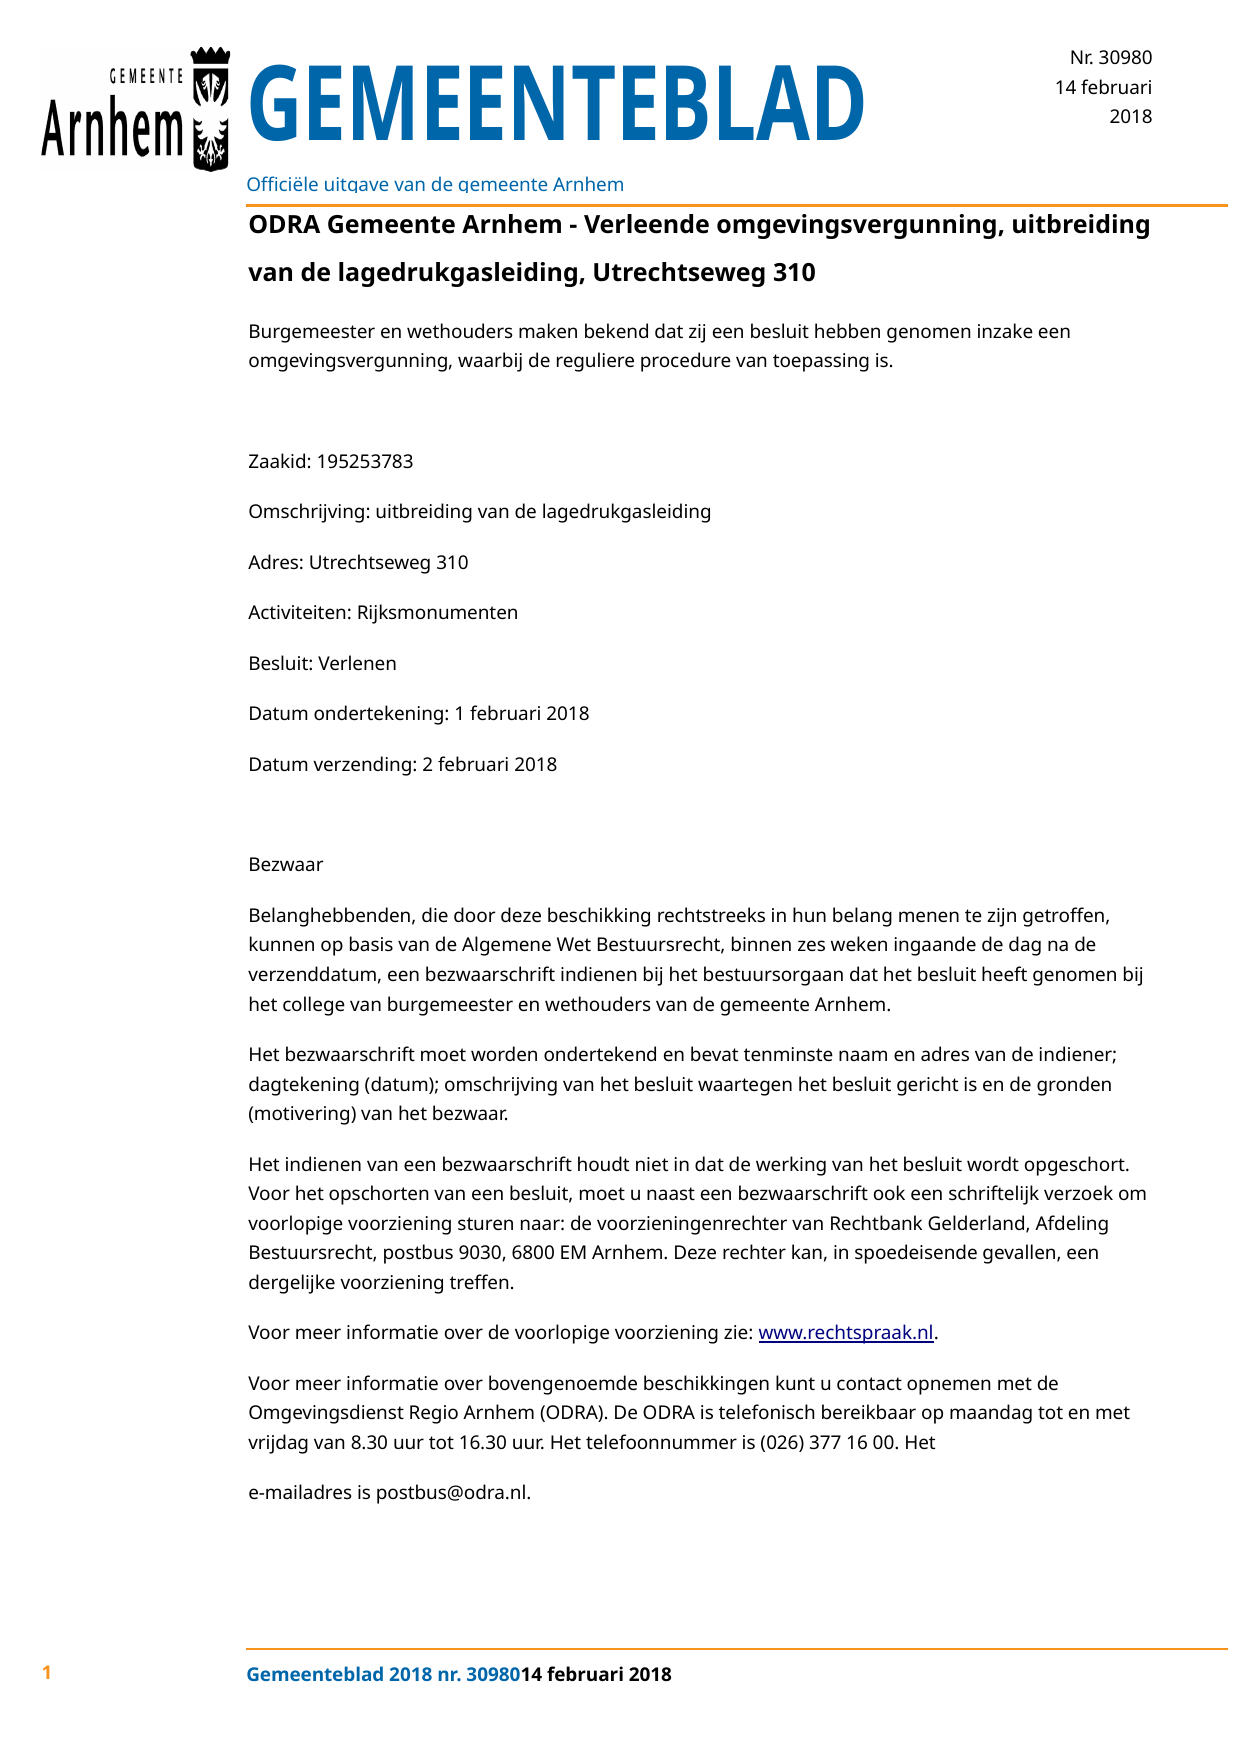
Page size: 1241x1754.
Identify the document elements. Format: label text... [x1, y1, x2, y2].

text e-mailadres is postbus@odra.nl. [248, 1479, 1152, 1505]
picture [41, 47, 231, 172]
text Voor meer informatie over de voorlopige voorziening zie: www.rechtspraak.nl. [248, 1319, 1152, 1345]
text Het bezwaarschrift moet worden ondertekend en bevat tenminste naam en adres van de indiener; dagtekening (datum); omschrijving van het besluit waartegen het besluit gericht is en de gronden (motivering) van het bezwaar. [248, 1041, 1152, 1126]
text Adres: Utrechtseweg 310 [248, 549, 1152, 575]
text Datum ondertekening: 1 februari 2018 [248, 700, 1152, 726]
text Belanghebbenden, die door deze beschikking rechtstreeks in hun belang menen te zijn getroffen, kunnen op basis van de Algemene Wet Bestuursrecht, binnen zes weken ingaande de dag na de verzenddatum, een bezwaarschrift indienen bij het bestuursorgaan dat het besluit heeft genomen bij het college van burgemeester en wethouders van de gemeente Arnhem. [248, 902, 1152, 1017]
text Zaakid: 195253783 [248, 448, 1152, 474]
text Besluit: Verlenen [248, 650, 1152, 676]
text Bezwaar [248, 852, 1152, 877]
text Voor meer informatie over bovengenoemde beschikkingen kunt u contact opnemen met de Omgevingsdienst Regio Arnhem (ODRA). De ODRA is telefonisch bereikbaar op maandag tot en met vrijdag van 8.30 uur tot 16.30 uur. Het telefoonnummer is (026) 377 16 00. Het [248, 1370, 1152, 1455]
text Activiteiten: Rijksmonumenten [248, 599, 1152, 625]
text Het indienen van een bezwaarschrift houdt niet in dat de werking van het besluit wordt opgeschort. Voor het opschorten van een besluit, moet u naast een bezwaarschrift ook een schriftelijk verzoek om voorlopige voorziening sturen naar: de voorzieningenrechter van Rechtbank Gelderland, Afdeling Bestuursrecht, postbus 9030, 6800 EM Arnhem. Deze rechter kan, in spoedeisende gevallen, een dergelijke voorziening treffen. [248, 1151, 1152, 1295]
text Datum verzending: 2 februari 2018 [248, 751, 1152, 777]
text ODRA Gemeente Arnhem - Verleende omgevingsvergunning, uitbreiding van de lagedrukgasleiding, Utrechtseweg 310 [248, 207, 1152, 288]
text Burgemeester en wethouders maken bekend dat zij een besluit hebben genomen inzake een omgevingsvergunning, waarbij de reguliere procedure van toepassing is. [248, 318, 1152, 373]
text Omschrijving: uitbreiding van de lagedrukgasleiding [248, 499, 1152, 524]
